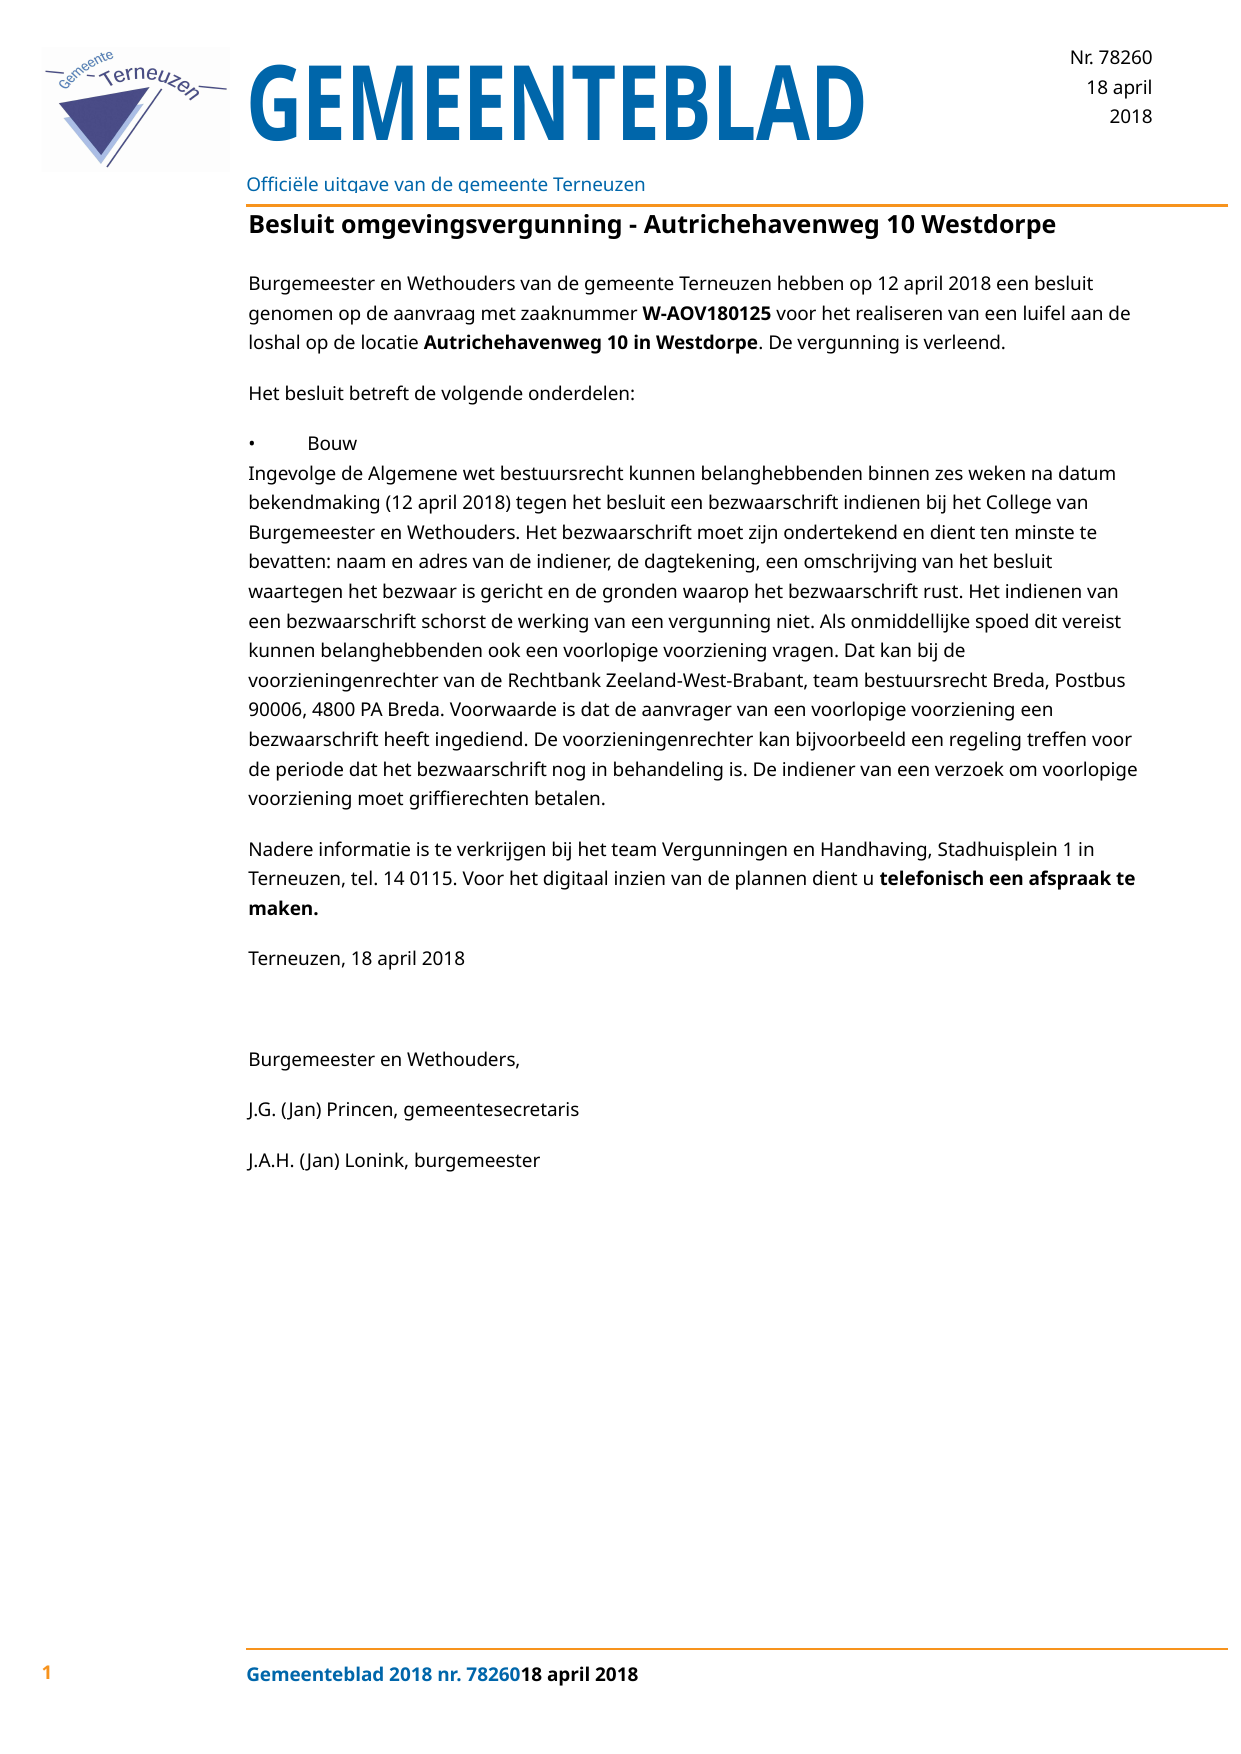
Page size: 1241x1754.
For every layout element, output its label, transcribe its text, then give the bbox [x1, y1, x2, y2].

text Nadere informatie is te verkrijgen bij het team Vergunningen en Handhaving, Stadhuisplein 1 in Terneuzen, tel. 14 0115. Voor het digitaal inzien van de plannen dient u telefonisch een afspraak te maken. [248, 836, 1152, 921]
text Terneuzen, 18 april 2018 [248, 945, 1152, 971]
text Besluit omgevingsvergunning - Autrichehavenweg 10 Westdorpe [248, 207, 1152, 241]
text Burgemeester en Wethouders van de gemeente Terneuzen hebben op 12 april 2018 een besluit genomen op de aanvraag met zaaknummer W-AOV180125 voor het realiseren van een luifel aan de loshal op de locatie Autrichehavenweg 10 in Westdorpe. De vergunning is verleend. [248, 270, 1152, 355]
picture [41, 47, 231, 172]
text Burgemeester en Wethouders, [248, 1046, 1152, 1072]
text J.A.H. (Jan) Lonink, burgemeester [248, 1147, 1152, 1173]
text J.G. (Jan) Princen, gemeentesecretaris [248, 1097, 1152, 1122]
text Het besluit betreft de volgende onderdelen: [248, 380, 1152, 406]
text Ingevolge de Algemene wet bestuursrecht kunnen belanghebbenden binnen zes weken na datum bekendmaking (12 april 2018) tegen het besluit een bezwaarschrift indienen bij het College van Burgemeester en Wethouders. Het bezwaarschrift moet zijn ondertekend en dient ten minste te bevatten: naam en adres van de indiener, de dagtekening, een omschrijving van het besluit waartegen het bezwaar is gericht en de gronden waarop het bezwaarschrift rust. Het indienen van een bezwaarschrift schorst de werking van een vergunning niet. Als onmiddellijke spoed dit vereist kunnen belanghebbenden ook een voorlopige voorziening vragen. Dat kan bij de voorzieningenrechter van de Rechtbank Zeeland-West-Brabant, team bestuursrecht Breda, Postbus 90006, 4800 PA Breda. Voorwaarde is dat de aanvrager van een voorlopige voorziening een bezwaarschrift heeft ingediend. De voorzieningenrechter kan bijvoorbeeld een regeling treffen voor de periode dat het bezwaarschrift nog in behandeling is. De indiener van een verzoek om voorlopige voorziening moet griffierechten betalen. [248, 460, 1152, 811]
list Bouw [248, 430, 1152, 456]
